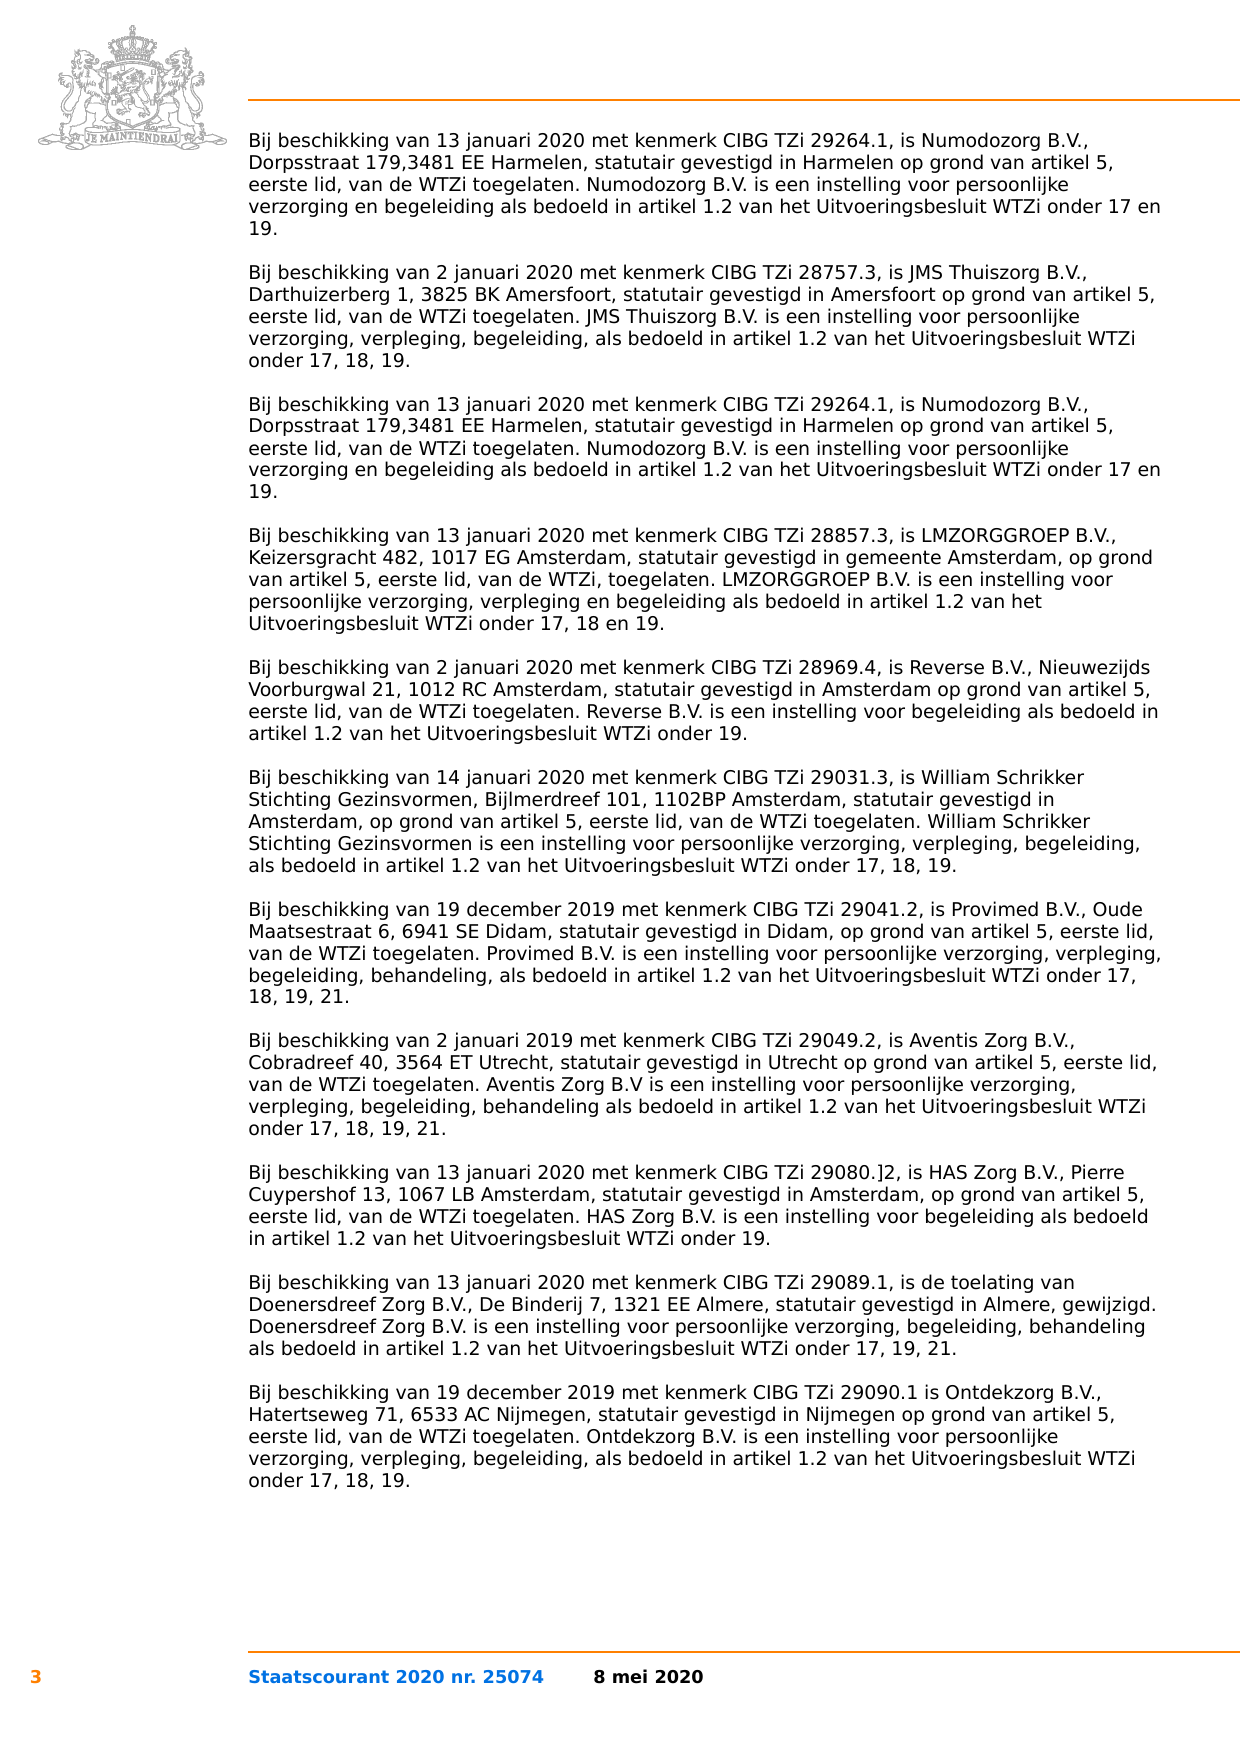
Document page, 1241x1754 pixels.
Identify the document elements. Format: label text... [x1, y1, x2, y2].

text Bij beschikking van 19 december 2019 met kenmerk CIBG TZi 29041.2, is Provimed B.V., Oude Maatsestraat 6, 6941 SE Didam, statutair gevestigd in Didam, op grond van artikel 5, eerste lid, van de WTZi toegelaten. Provimed B.V. is een instelling voor persoonlijke verzorging, verpleging, begeleiding, behandeling, als bedoeld in artikel 1.2 van het Uitvoeringsbesluit WTZi onder 17, 18, 19, 21. [248, 898, 1163, 1008]
text Bij beschikking van 13 januari 2020 met kenmerk CIBG TZi 29080.]2, is HAS Zorg B.V., Pierre Cuypershof 13, 1067 LB Amsterdam, statutair gevestigd in Amsterdam, op grond van artikel 5, eerste lid, van de WTZi toegelaten. HAS Zorg B.V. is een instelling voor begeleiding als bedoeld in artikel 1.2 van het Uitvoeringsbesluit WTZi onder 19. [248, 1162, 1163, 1250]
text Bij beschikking van 13 januari 2020 met kenmerk CIBG TZi 29264.1, is Numodozorg B.V., Dorpsstraat 179,3481 EE Harmelen, statutair gevestigd in Harmelen op grond van artikel 5, eerste lid, van de WTZi toegelaten. Numodozorg B.V. is een instelling voor persoonlijke verzorging en begeleiding als bedoeld in artikel 1.2 van het Uitvoeringsbesluit WTZi onder 17 en 19. [248, 130, 1163, 240]
picture [38, 25, 227, 150]
text Bij beschikking van 14 januari 2020 met kenmerk CIBG TZi 29031.3, is William Schrikker Stichting Gezinsvormen, Bijlmerdreef 101, 1102BP Amsterdam, statutair gevestigd in Amsterdam, op grond van artikel 5, eerste lid, van de WTZi toegelaten. William Schrikker Stichting Gezinsvormen is een instelling voor persoonlijke verzorging, verpleging, begeleiding, als bedoeld in artikel 1.2 van het Uitvoeringsbesluit WTZi onder 17, 18, 19. [248, 767, 1163, 877]
text Bij beschikking van 2 januari 2020 met kenmerk CIBG TZi 28757.3, is JMS Thuiszorg B.V., Darthuizerberg 1, 3825 BK Amersfoort, statutair gevestigd in Amersfoort op grond van artikel 5, eerste lid, van de WTZi toegelaten. JMS Thuiszorg B.V. is een instelling voor persoonlijke verzorging, verpleging, begeleiding, als bedoeld in artikel 1.2 van het Uitvoeringsbesluit WTZi onder 17, 18, 19. [248, 262, 1163, 372]
text Bij beschikking van 13 januari 2020 met kenmerk CIBG TZi 29264.1, is Numodozorg B.V., Dorpsstraat 179,3481 EE Harmelen, statutair gevestigd in Harmelen op grond van artikel 5, eerste lid, van de WTZi toegelaten. Numodozorg B.V. is een instelling voor persoonlijke verzorging en begeleiding als bedoeld in artikel 1.2 van het Uitvoeringsbesluit WTZi onder 17 en 19. [248, 393, 1163, 503]
text Bij beschikking van 19 december 2019 met kenmerk CIBG TZi 29090.1 is Ontdekzorg B.V., Hatertseweg 71, 6533 AC Nijmegen, statutair gevestigd in Nijmegen op grond van artikel 5, eerste lid, van de WTZi toegelaten. Ontdekzorg B.V. is een instelling voor persoonlijke verzorging, verpleging, begeleiding, als bedoeld in artikel 1.2 van het Uitvoeringsbesluit WTZi onder 17, 18, 19. [248, 1382, 1163, 1492]
text Bij beschikking van 2 januari 2020 met kenmerk CIBG TZi 28969.4, is Reverse B.V., Nieuwezijds Voorburgwal 21, 1012 RC Amsterdam, statutair gevestigd in Amsterdam op grond van artikel 5, eerste lid, van de WTZi toegelaten. Reverse B.V. is een instelling voor begeleiding als bedoeld in artikel 1.2 van het Uitvoeringsbesluit WTZi onder 19. [248, 657, 1163, 745]
text Bij beschikking van 13 januari 2020 met kenmerk CIBG TZi 28857.3, is LMZORGGROEP B.V., Keizersgracht 482, 1017 EG Amsterdam, statutair gevestigd in gemeente Amsterdam, op grond van artikel 5, eerste lid, van de WTZi, toegelaten. LMZORGGROEP B.V. is een instelling voor persoonlijke verzorging, verpleging en begeleiding als bedoeld in artikel 1.2 van het Uitvoeringsbesluit WTZi onder 17, 18 en 19. [248, 525, 1163, 635]
text Bij beschikking van 13 januari 2020 met kenmerk CIBG TZi 29089.1, is de toelating van Doenersdreef Zorg B.V., De Binderij 7, 1321 EE Almere, statutair gevestigd in Almere, gewijzigd. Doenersdreef Zorg B.V. is een instelling voor persoonlijke verzorging, begeleiding, behandeling als bedoeld in artikel 1.2 van het Uitvoeringsbesluit WTZi onder 17, 19, 21. [248, 1272, 1163, 1360]
text Bij beschikking van 2 januari 2019 met kenmerk CIBG TZi 29049.2, is Aventis Zorg B.V., Cobradreef 40, 3564 ET Utrecht, statutair gevestigd in Utrecht op grond van artikel 5, eerste lid, van de WTZi toegelaten. Aventis Zorg B.V is een instelling voor persoonlijke verzorging, verpleging, begeleiding, behandeling als bedoeld in artikel 1.2 van het Uitvoeringsbesluit WTZi onder 17, 18, 19, 21. [248, 1030, 1163, 1140]
